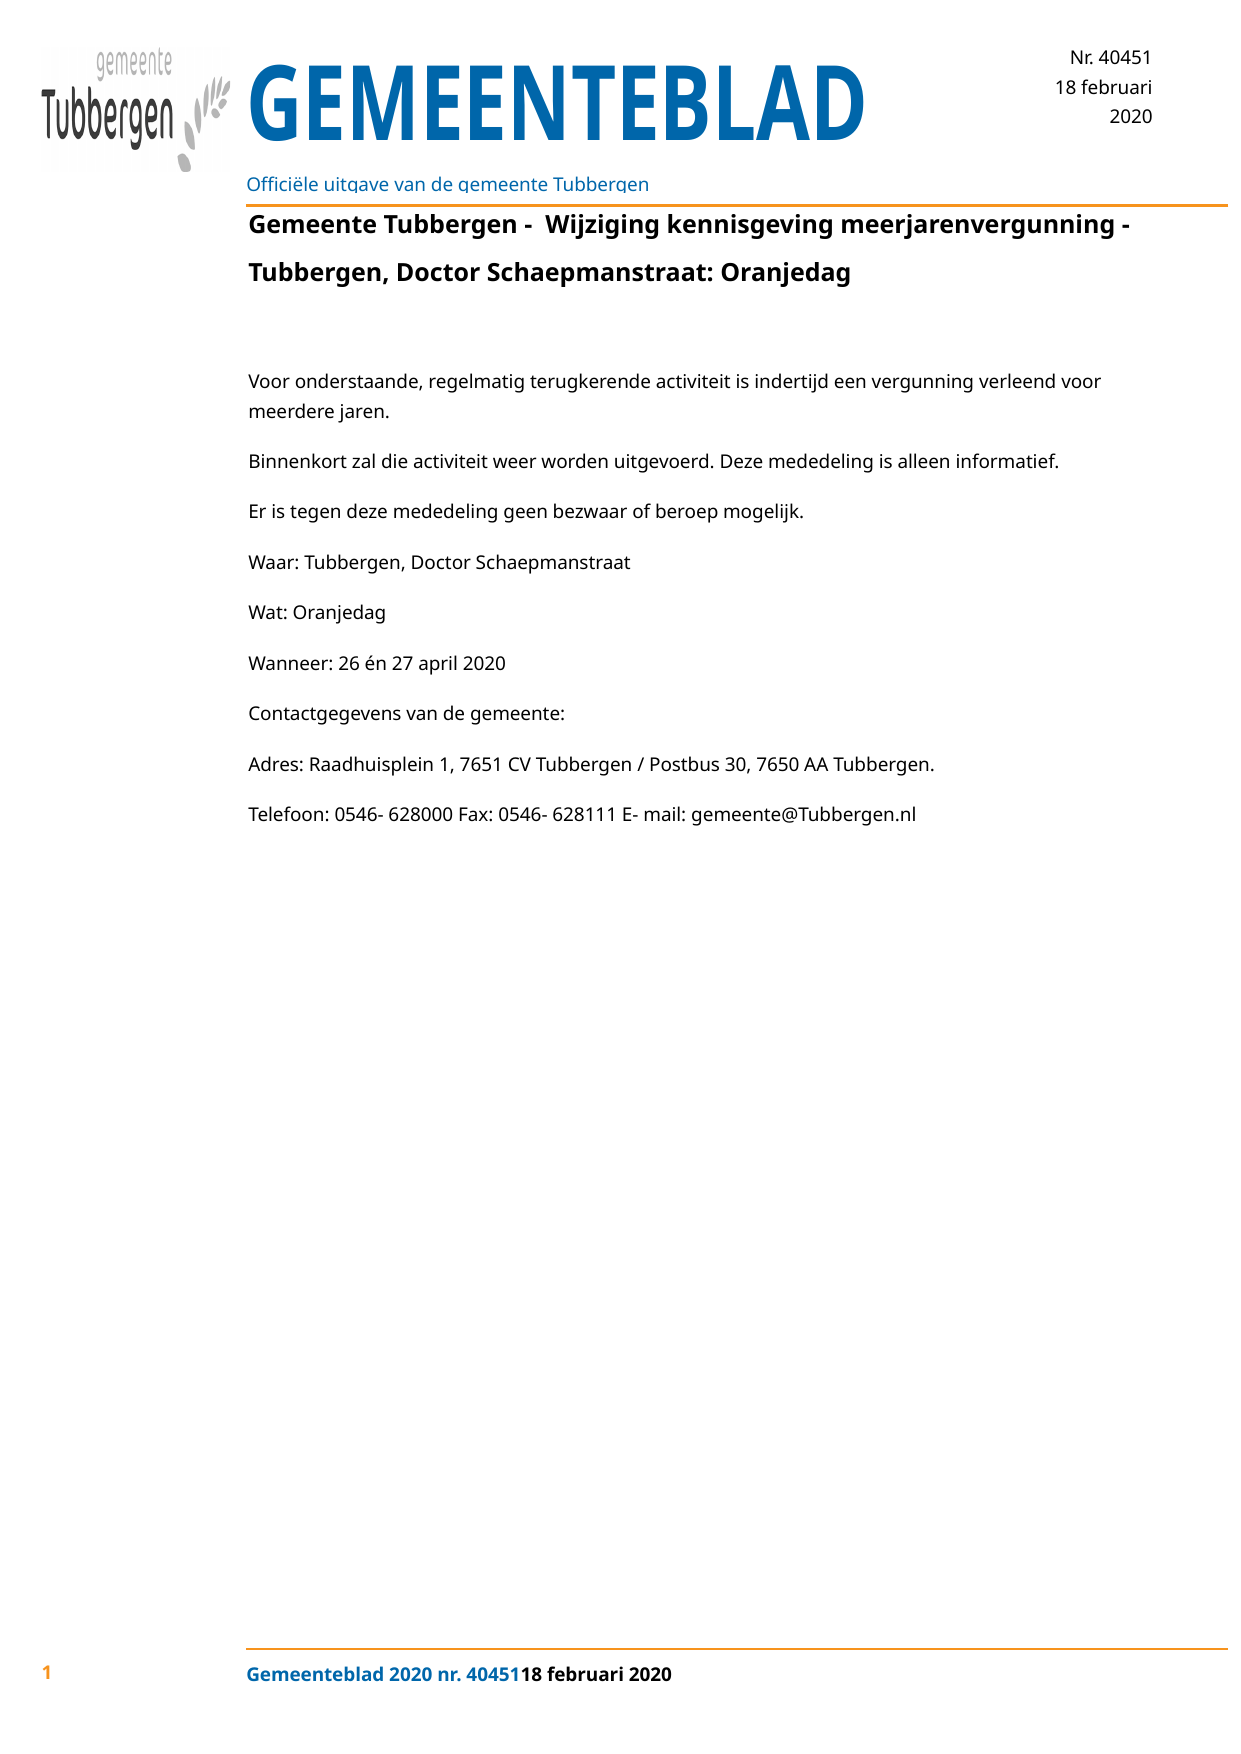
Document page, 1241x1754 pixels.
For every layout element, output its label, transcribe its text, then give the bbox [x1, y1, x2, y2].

text Er is tegen deze mededeling geen bezwaar of beroep mogelijk. [248, 499, 1152, 524]
text Voor onderstaande, regelmatig terugkerende activiteit is indertijd een vergunning verleend voor meerdere jaren. [248, 368, 1152, 424]
text Binnenkort zal die activiteit weer worden uitgevoerd. Deze mededeling is alleen informatief. [248, 448, 1152, 474]
picture [41, 47, 231, 172]
text Waar: Tubbergen, Doctor Schaepmanstraat [248, 549, 1152, 575]
text Adres: Raadhuisplein 1, 7651 CV Tubbergen / Postbus 30, 7650 AA Tubbergen. [248, 751, 1152, 777]
text Contactgegevens van de gemeente: [248, 700, 1152, 726]
text Wanneer: 26 én 27 april 2020 [248, 650, 1152, 676]
text Telefoon: 0546- 628000 Fax: 0546- 628111 E- mail: gemeente@Tubbergen.nl [248, 801, 1152, 827]
text Wat: Oranjedag [248, 599, 1152, 625]
text Gemeente Tubbergen - Wijziging kennisgeving meerjarenvergunning - Tubbergen, Doctor Schaepmanstraat: Oranjedag [248, 207, 1152, 288]
